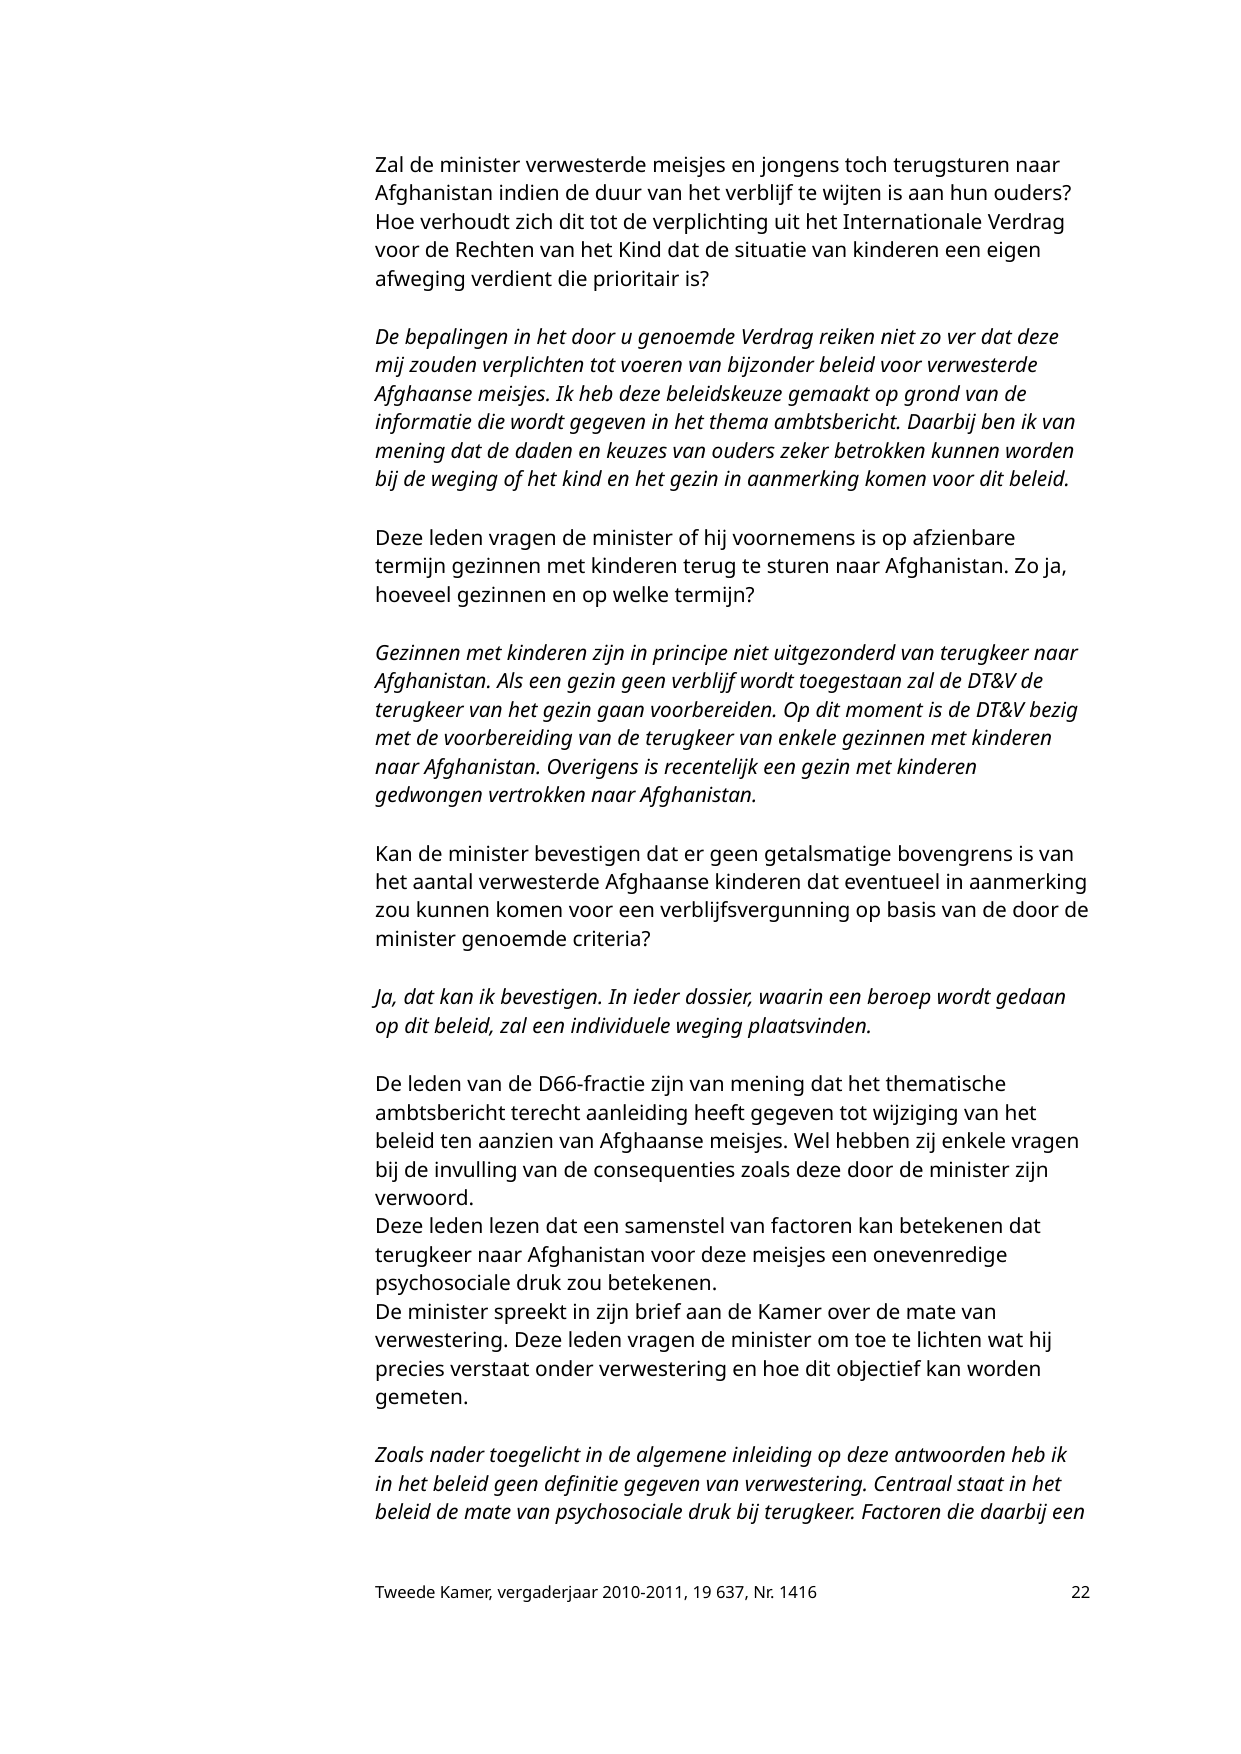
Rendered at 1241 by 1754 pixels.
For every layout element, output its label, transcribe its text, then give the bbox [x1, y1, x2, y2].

text Zoals nader toegelicht in de algemene inleiding op deze antwoorden heb ik in het beleid geen definitie gegeven van verwestering. Centraal staat in het beleid de mate van psychosociale druk bij terugkeer. Factoren die daarbij een [375, 1441, 1090, 1526]
text Zal de minister verwesterde meisjes en jongens toch terugsturen naar Afghanistan indien de duur van het verblijf te wijten is aan hun ouders? Hoe verhoudt zich dit tot de verplichting uit het Internationale Verdrag voor de Rechten van het Kind dat de situatie van kinderen een eigen afweging verdient die prioritair is? [375, 150, 1090, 292]
text Deze leden lezen dat een samenstel van factoren kan betekenen dat terugkeer naar Afghanistan voor deze meisjes een onevenredige psychosociale druk zou betekenen. [375, 1212, 1090, 1297]
text De minister spreekt in zijn brief aan de Kamer over de mate van verwestering. Deze leden vragen de minister om toe te lichten wat hij precies verstaat onder verwestering en hoe dit objectief kan worden gemeten. [375, 1297, 1090, 1411]
text De leden van de D66-fractie zijn van mening dat het thematische ambtsbericht terecht aanleiding heeft gegeven tot wijziging van het beleid ten aanzien van Afghaanse meisjes. Wel hebben zij enkele vragen bij de invulling van de consequenties zoals deze door de minister zijn verwoord. [375, 1069, 1090, 1212]
text Kan de minister bevestigen dat er geen getalsmatige bovengrens is van het aantal verwesterde Afghaanse kinderen dat eventueel in aanmerking zou kunnen komen voor een verblijfsvergunning op basis van de door de minister genoemde criteria? [375, 839, 1090, 952]
text Gezinnen met kinderen zijn in principe niet uitgezonderd van terugkeer naar Afghanistan. Als een gezin geen verblijf wordt toegestaan zal de DT&V de terugkeer van het gezin gaan voorbereiden. Op dit moment is de DT&V bezig met de voorbereiding van de terugkeer van enkele gezinnen met kinderen naar Afghanistan. Overigens is recentelijk een gezin met kinderen gedwongen vertrokken naar Afghanistan. [375, 638, 1090, 809]
text Deze leden vragen de minister of hij voornemens is op afzienbare termijn gezinnen met kinderen terug te sturen naar Afghanistan. Zo ja, hoeveel gezinnen en op welke termijn? [375, 523, 1090, 608]
text De bepalingen in het door u genoemde Verdrag reiken niet zo ver dat deze mij zouden verplichten tot voeren van bijzonder beleid voor verwesterde Afghaanse meisjes. Ik heb deze beleidskeuze gemaakt op grond van de informatie die wordt gegeven in het thema ambtsbericht. Daarbij ben ik van mening dat de daden en keuzes van ouders zeker betrokken kunnen worden bij de weging of het kind en het gezin in aanmerking komen voor dit beleid. [375, 322, 1090, 493]
text Ja, dat kan ik bevestigen. In ieder dossier, waarin een beroep wordt gedaan op dit beleid, zal een individuele weging plaatsvinden. [375, 982, 1090, 1039]
